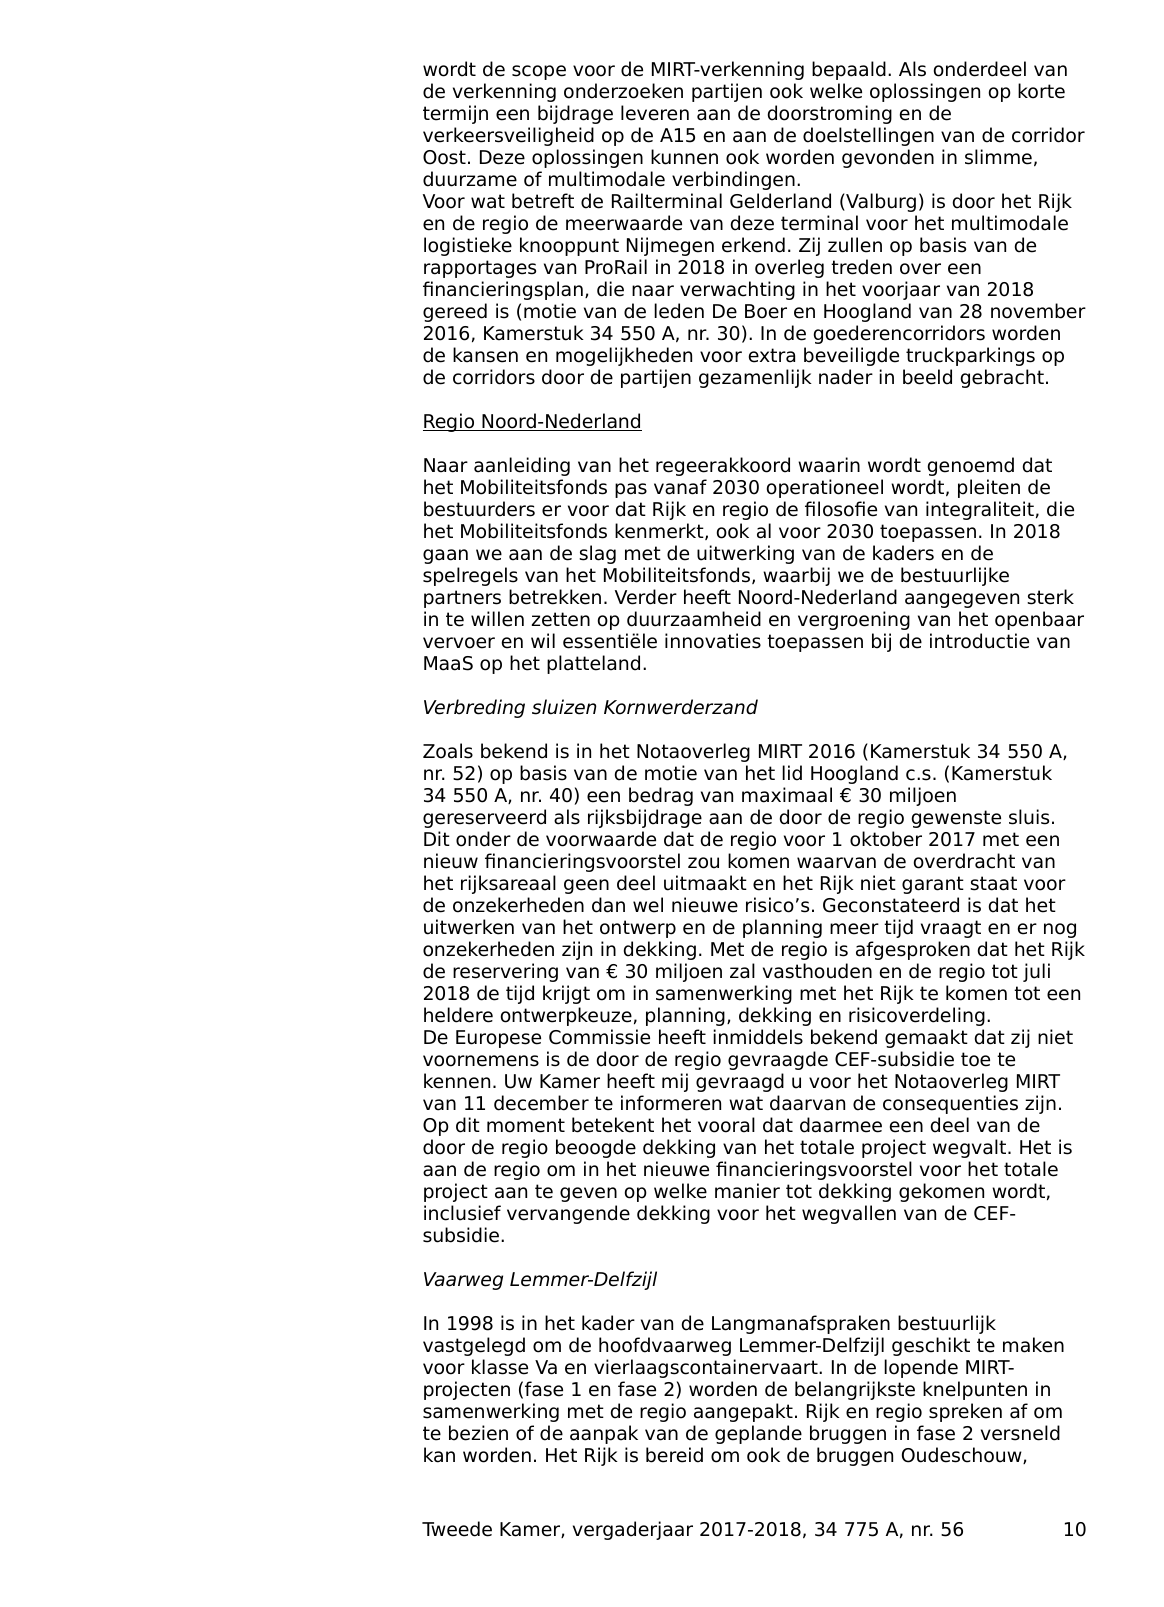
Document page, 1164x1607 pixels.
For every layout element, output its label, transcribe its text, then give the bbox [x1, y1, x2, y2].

subtitle Verbreding sluizen Kornwerderzand [422, 697, 1087, 719]
subtitle Vaarweg Lemmer-Delfzijl [422, 1269, 1087, 1291]
text Voor wat betreft de Railterminal Gelderland (Valburg) is door het Rijk en de regio de meerwaarde van deze terminal voor het multimodale logistieke knooppunt Nijmegen erkend. Zij zullen op basis van de rapportages van ProRail in 2018 in overleg treden over een financieringsplan, die naar verwachting in het voorjaar van 2018 gereed is (motie van de leden De Boer en Hoogland van 28 november 2016, Kamerstuk 34 550 A, nr. 30). In de goederencorridors worden de kansen en mogelijkheden voor extra beveiligde truckparkings op de corridors door de partijen gezamenlijk nader in beeld gebracht. [422, 191, 1087, 389]
text wordt de scope voor de MIRT-verkenning bepaald. Als onderdeel van de verkenning onderzoeken partijen ook welke oplossingen op korte termijn een bijdrage leveren aan de doorstroming en de verkeersveiligheid op de A15 en aan de doelstellingen van de corridor Oost. Deze oplossingen kunnen ook worden gevonden in slimme, duurzame of multimodale verbindingen. [422, 59, 1087, 191]
text Zoals bekend is in het Notaoverleg MIRT 2016 (Kamerstuk 34 550 A, nr. 52) op basis van de motie van het lid Hoogland c.s. (Kamerstuk 34 550 A, nr. 40) een bedrag van maximaal € 30 miljoen gereserveerd als rijksbijdrage aan de door de regio gewenste sluis. Dit onder de voorwaarde dat de regio voor 1 oktober 2017 met een nieuw financieringsvoorstel zou komen waarvan de overdracht van het rijksareaal geen deel uitmaakt en het Rijk niet garant staat voor de onzekerheden dan wel nieuwe risico’s. Geconstateerd is dat het uitwerken van het ontwerp en de planning meer tijd vraagt en er nog onzekerheden zijn in dekking. Met de regio is afgesproken dat het Rijk de reservering van € 30 miljoen zal vasthouden en de regio tot juli 2018 de tijd krijgt om in samenwerking met het Rijk te komen tot een heldere ontwerpkeuze, planning, dekking en risicoverdeling. [422, 741, 1087, 1027]
subtitle Regio Noord-Nederland [422, 411, 1087, 433]
text Naar aanleiding van het regeerakkoord waarin wordt genoemd dat het Mobiliteitsfonds pas vanaf 2030 operationeel wordt, pleiten de bestuurders er voor dat Rijk en regio de filosofie van integraliteit, die het Mobiliteitsfonds kenmerkt, ook al voor 2030 toepassen. In 2018 gaan we aan de slag met de uitwerking van de kaders en de spelregels van het Mobiliteitsfonds, waarbij we de bestuurlijke partners betrekken. Verder heeft Noord-Nederland aangegeven sterk in te willen zetten op duurzaamheid en vergroening van het openbaar vervoer en wil essentiële innovaties toepassen bij de introductie van MaaS op het platteland. [422, 455, 1087, 675]
text De Europese Commissie heeft inmiddels bekend gemaakt dat zij niet voornemens is de door de regio gevraagde CEF-subsidie toe te kennen. Uw Kamer heeft mij gevraagd u voor het Notaoverleg MIRT van 11 december te informeren wat daarvan de consequenties zijn. Op dit moment betekent het vooral dat daarmee een deel van de door de regio beoogde dekking van het totale project wegvalt. Het is aan de regio om in het nieuwe financieringsvoorstel voor het totale project aan te geven op welke manier tot dekking gekomen wordt, inclusief vervangende dekking voor het wegvallen van de CEF-subsidie. [422, 1027, 1087, 1247]
text In 1998 is in het kader van de Langmanafspraken bestuurlijk vastgelegd om de hoofdvaarweg Lemmer-Delfzijl geschikt te maken voor klasse Va en vierlaagscontainervaart. In de lopende MIRT-projecten (fase 1 en fase 2) worden de belangrijkste knelpunten in samenwerking met de regio aangepakt. Rijk en regio spreken af om te bezien of de aanpak van de geplande bruggen in fase 2 versneld kan worden. Het Rijk is bereid om ook de bruggen Oudeschouw, [422, 1313, 1087, 1467]
